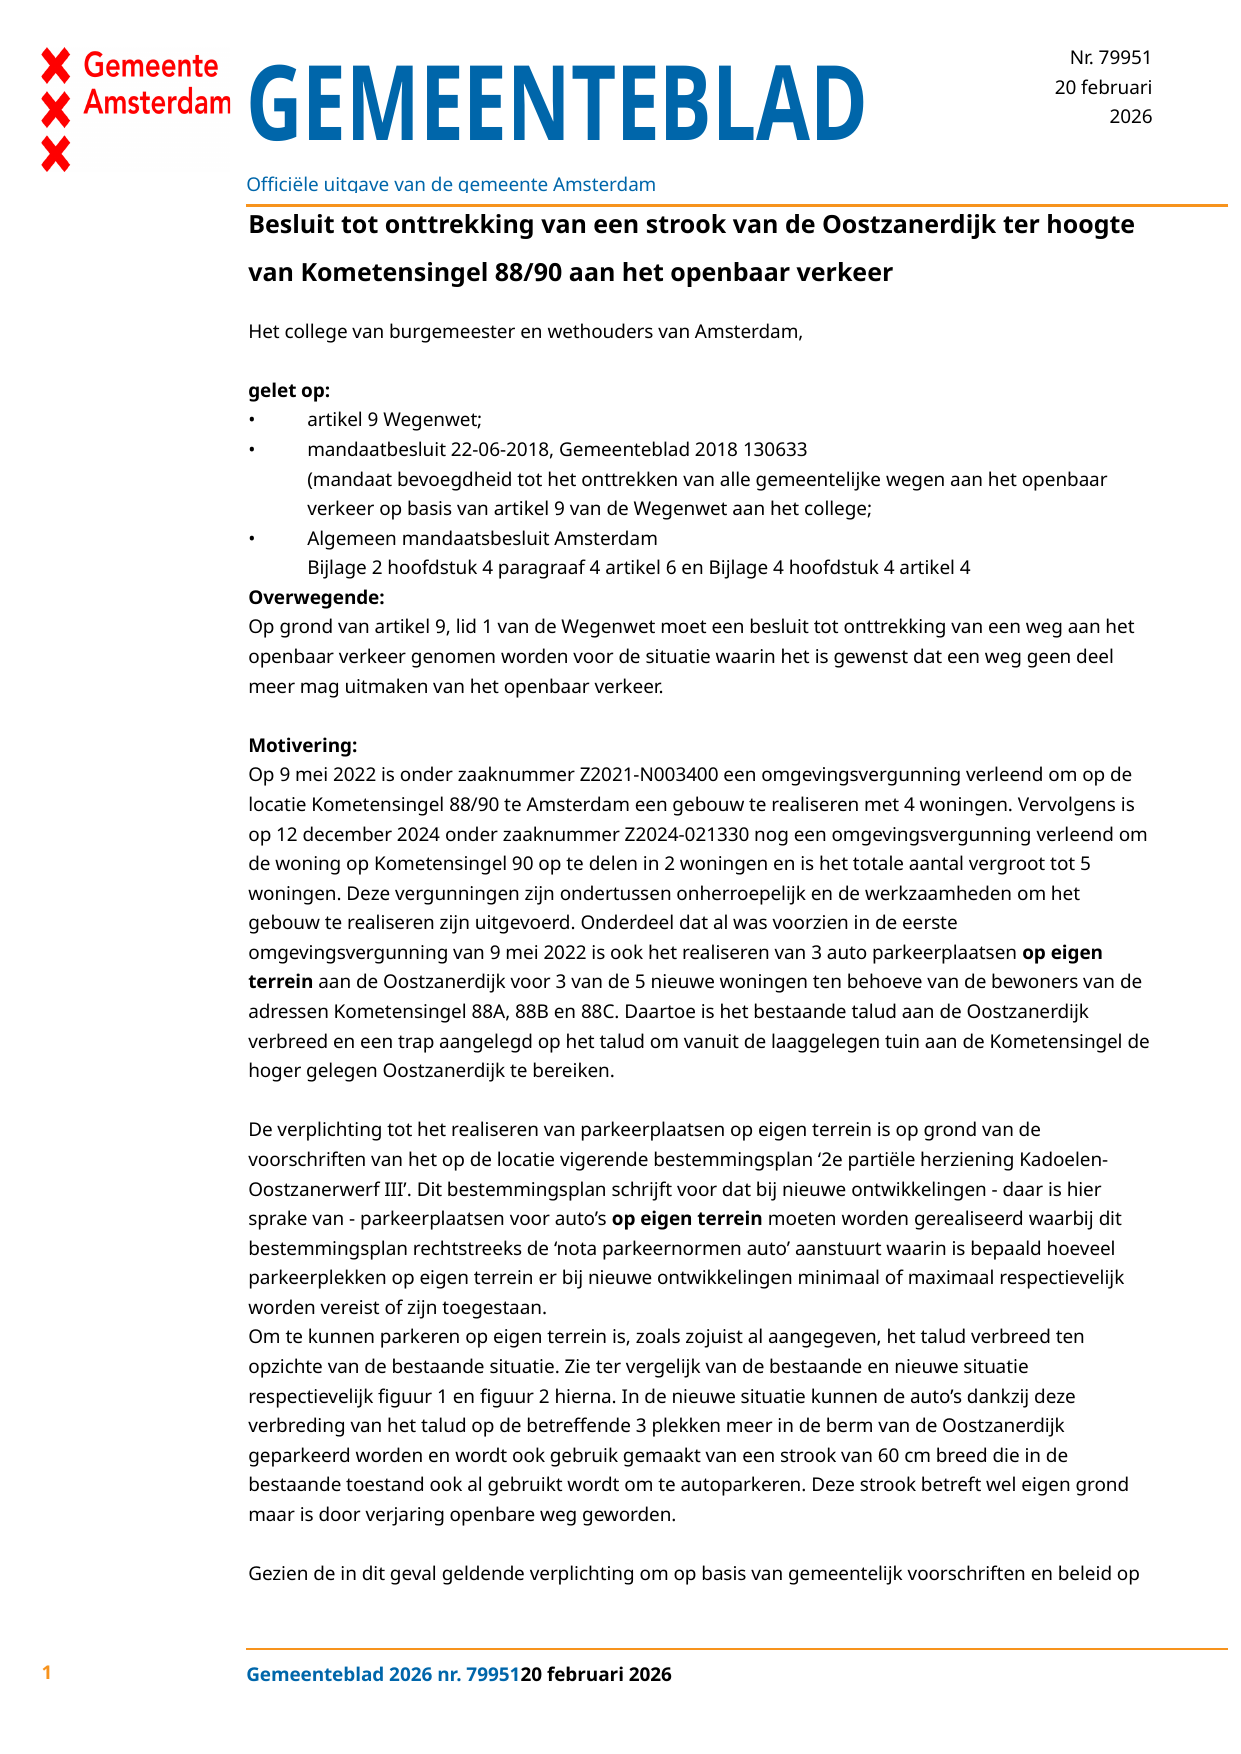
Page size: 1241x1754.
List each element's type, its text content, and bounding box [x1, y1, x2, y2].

text Overwegende: [248, 584, 1152, 610]
list artikel 9 Wegenwet; [248, 407, 1152, 432]
text Om te kunnen parkeren op eigen terrein is, zoals zojuist al aangegeven, het talud verbreed ten opzichte van de bestaande situatie. Zie ter vergelijk van de bestaande en nieuwe situatie respectievelijk figuur 1 en figuur 2 hierna. In de nieuwe situatie kunnen de auto’s dankzij deze verbreding van het talud op de betreffende 3 plekken meer in de berm van de Oostzanerdijk geparkeerd worden en wordt ook gebruik gemaakt van een strook van 60 cm breed die in de bestaande toestand ook al gebruikt wordt om te autoparkeren. Deze strook betreft wel eigen grond maar is door verjaring openbare weg geworden. [248, 1324, 1152, 1527]
list Algemeen mandaatsbesluit Amsterdam [248, 525, 1152, 551]
text Op grond van artikel 9, lid 1 van de Wegenwet moet een besluit tot onttrekking van een weg aan het openbaar verkeer genomen worden voor de situatie waarin het is gewenst dat een weg geen deel meer mag uitmaken van het openbaar verkeer. [248, 614, 1152, 699]
text Besluit tot onttrekking van een strook van de Oostzanerdijk ter hoogte van Kometensingel 88/90 aan het openbaar verkeer [248, 207, 1152, 288]
list Bijlage 2 hoofdstuk 4 paragraaf 4 artikel 6 en Bijlage 4 hoofdstuk 4 artikel 4 [248, 554, 1152, 580]
text Het college van burgemeester en wethouders van Amsterdam, [248, 318, 1152, 344]
list mandaatbesluit 22-06-2018, Gemeenteblad 2018 130633 [248, 436, 1152, 462]
text gelet op: [248, 377, 1152, 403]
text Gezien de in dit geval geldende verplichting om op basis van gemeentelijk voorschriften en beleid op [248, 1560, 1152, 1586]
list (mandaat bevoegdheid tot het onttrekken van alle gemeentelijke wegen aan het openbaar verkeer op basis van artikel 9 van de Wegenwet aan het college; [248, 466, 1152, 521]
text Op 9 mei 2022 is onder zaaknummer Z2021-N003400 een omgevingsvergunning verleend om op de locatie Kometensingel 88/90 te Amsterdam een gebouw te realiseren met 4 woningen. Vervolgens is op 12 december 2024 onder zaaknummer Z2024-021330 nog een omgevingsvergunning verleend om de woning op Kometensingel 90 op te delen in 2 woningen en is het totale aantal vergroot tot 5 woningen. Deze vergunningen zijn ondertussen onherroepelijk en de werkzaamheden om het gebouw te realiseren zijn uitgevoerd. Onderdeel dat al was voorzien in de eerste omgevingsvergunning van 9 mei 2022 is ook het realiseren van 3 auto parkeerplaatsen op eigen terrein aan de Oostzanerdijk voor 3 van de 5 nieuwe woningen ten behoeve van de bewoners van de adressen Kometensingel 88A, 88B en 88C. Daartoe is het bestaande talud aan de Oostzanerdijk verbreed en een trap aangelegd op het talud om vanuit de laaggelegen tuin aan de Kometensingel de hoger gelegen Oostzanerdijk te bereiken. [248, 762, 1152, 1083]
text De verplichting tot het realiseren van parkeerplaatsen op eigen terrein is op grond van de voorschriften van het op de locatie vigerende bestemmingsplan ‘2e partiële herziening Kadoelen-Oostzanerwerf III’. Dit bestemmingsplan schrijft voor dat bij nieuwe ontwikkelingen - daar is hier sprake van - parkeerplaatsen voor auto’s op eigen terrein moeten worden gerealiseerd waarbij dit bestemmingsplan rechtstreeks de ‘nota parkeernormen auto’ aanstuurt waarin is bepaald hoeveel parkeerplekken op eigen terrein er bij nieuwe ontwikkelingen minimaal of maximaal respectievelijk worden vereist of zijn toegestaan. [248, 1117, 1152, 1320]
picture [41, 47, 231, 172]
text Motivering: [248, 732, 1152, 758]
